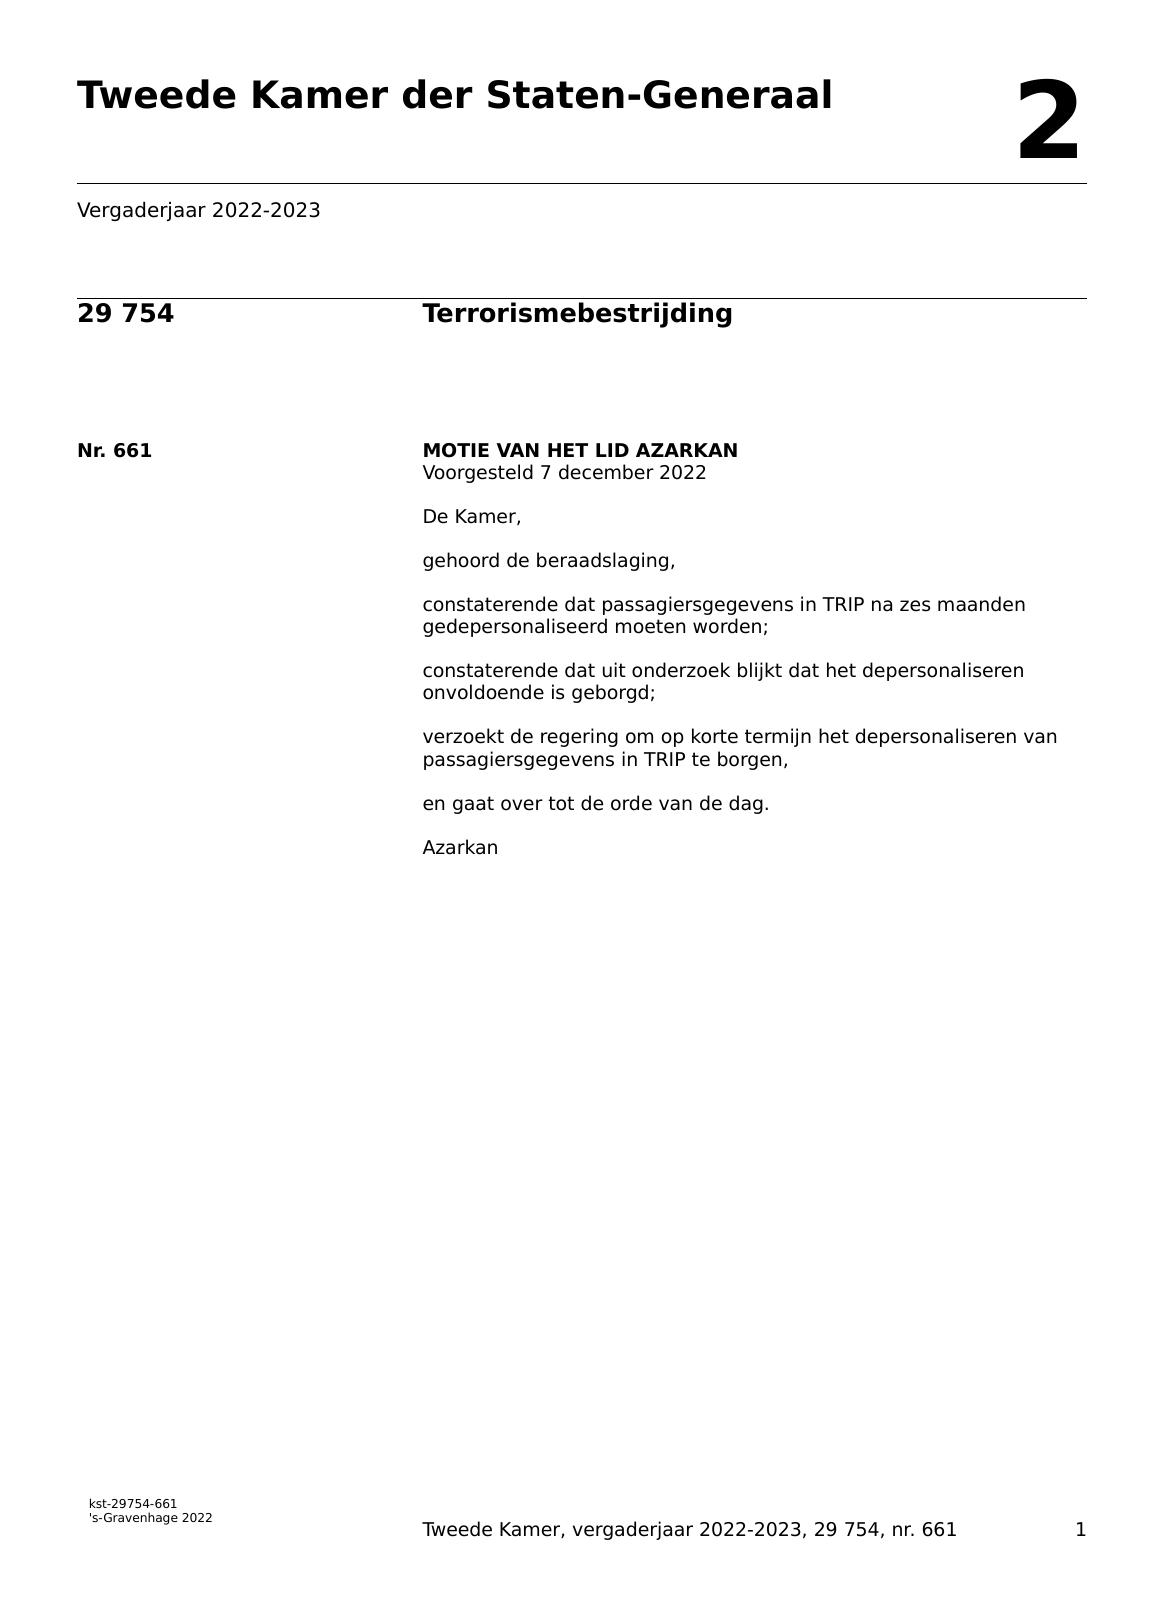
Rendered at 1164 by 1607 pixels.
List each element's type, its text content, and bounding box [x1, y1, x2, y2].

table_cell Vergaderjaar 2022-2023 [77, 184, 1087, 298]
table_header 2 [886, 59, 1087, 183]
text constaterende dat uit onderzoek blijkt dat het depersonaliseren onvoldoende is geborgd; [422, 660, 1087, 704]
text 's-Gravenhage 2022 [88, 1511, 323, 1525]
table_header Tweede Kamer der Staten-Generaal [77, 59, 886, 183]
text verzoekt de regering om op korte termijn het depersonaliseren van passagiersgegevens in TRIP te borgen, [422, 726, 1087, 770]
text en gaat over tot de orde van de dag. [422, 793, 1087, 814]
subtitle 29 754 Terrorismebestrijding [77, 299, 1087, 329]
text Azarkan [422, 837, 1087, 859]
subtitle Nr. 661 MOTIE VAN HET LID AZARKAN [77, 440, 1087, 462]
text gehoord de beraadslaging, [422, 550, 1087, 572]
text De Kamer, [422, 506, 1087, 528]
text kst-29754-661 [88, 1497, 323, 1511]
text constaterende dat passagiersgegevens in TRIP na zes maanden gedepersonaliseerd moeten worden; [422, 594, 1087, 638]
text Voorgesteld 7 december 2022 [422, 462, 1087, 484]
